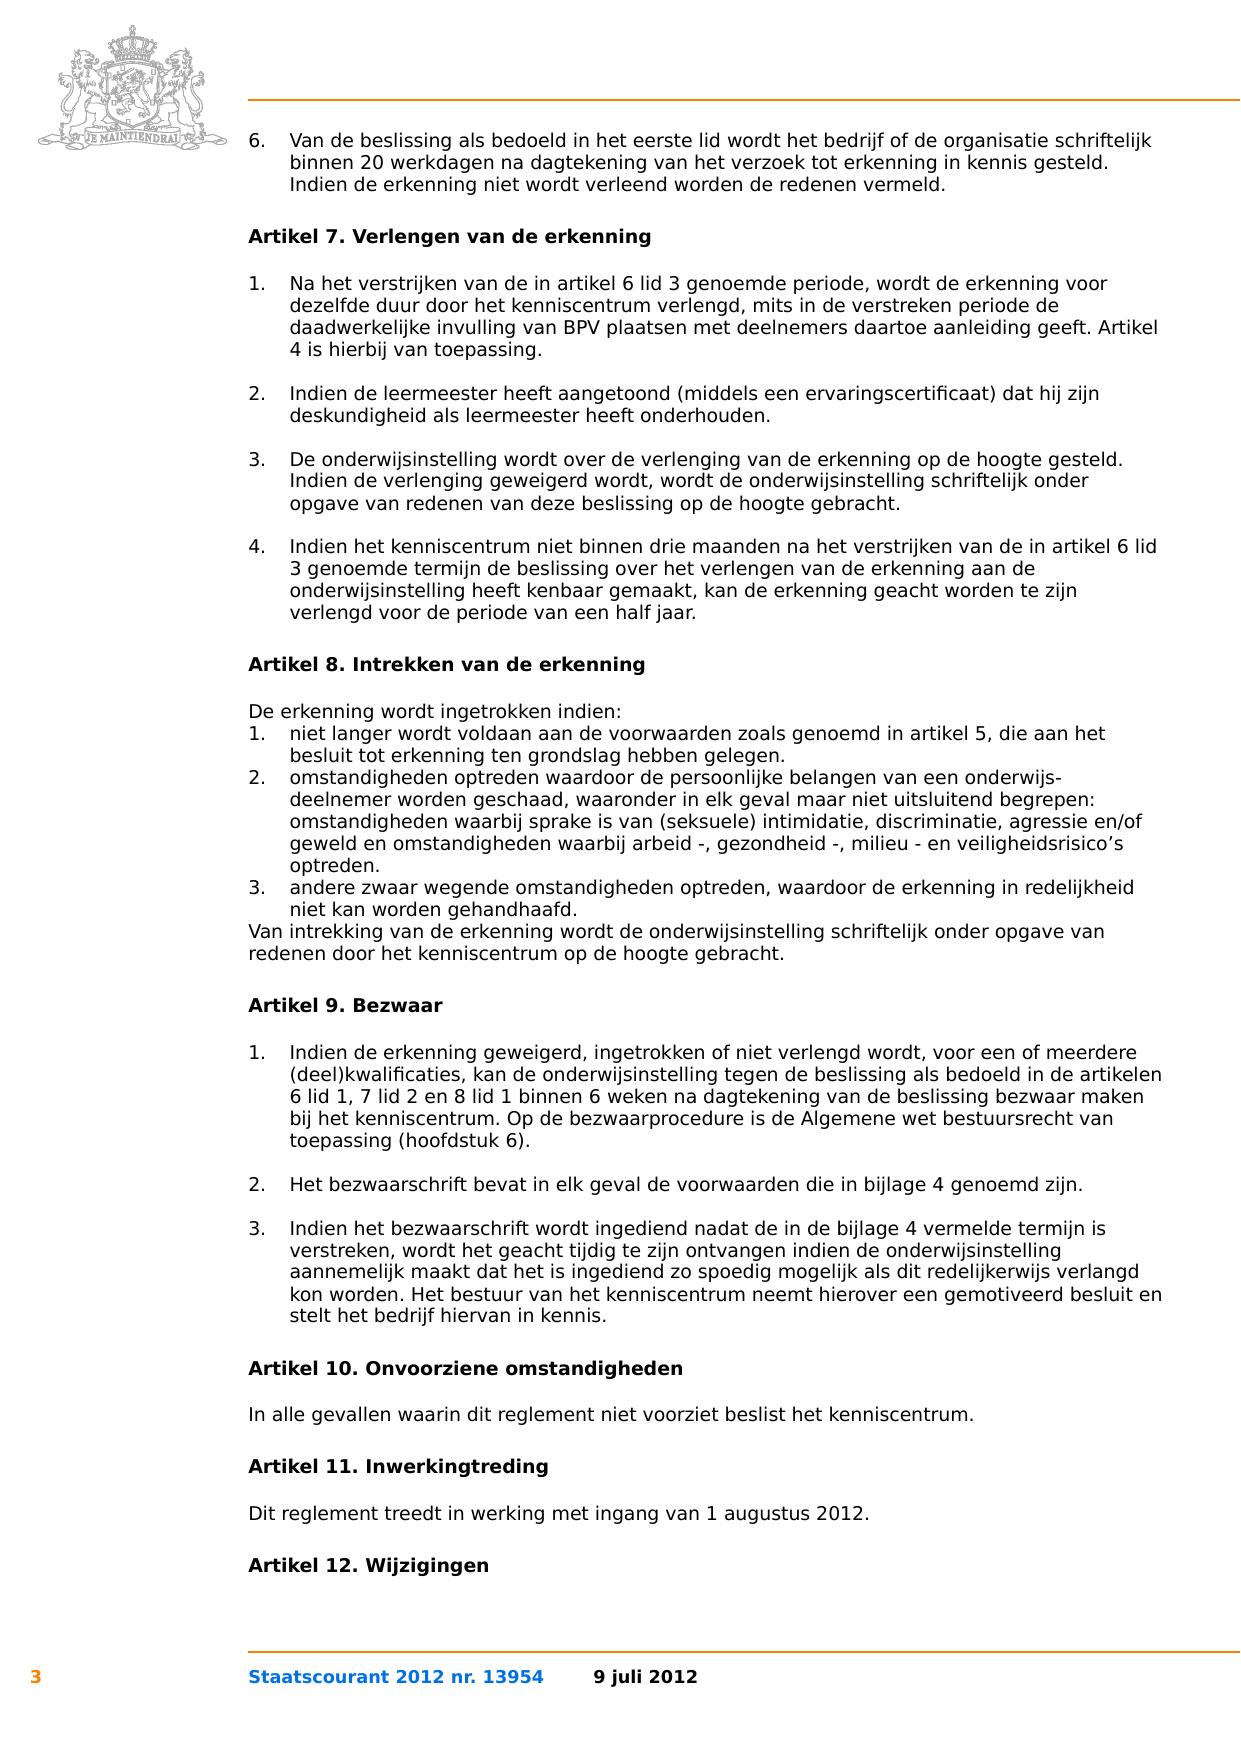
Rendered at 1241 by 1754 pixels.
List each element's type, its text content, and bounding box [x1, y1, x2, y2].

text In alle gevallen waarin dit reglement niet voorziet beslist het kenniscentrum. [248, 1404, 1163, 1426]
subtitle Artikel 12. Wijzigingen [248, 1555, 1163, 1577]
subtitle Artikel 10. Onvoorziene omstandigheden [248, 1357, 1163, 1379]
text 1. Indien de erkenning geweigerd, ingetrokken of niet verlengd wordt, voor een of meerdere (deel)kwalificaties, kan de onderwijsinstelling tegen de beslissing als bedoeld in de artikelen 6 lid 1, 7 lid 2 en 8 lid 1 binnen 6 weken na dagtekening van de beslissing bezwaar maken bij het kenniscentrum. Op de bezwaarprocedure is de Algemene wet bestuursrecht van toepassing (hoofdstuk 6). [248, 1042, 1163, 1152]
text 3. andere zwaar wegende omstandigheden optreden, waardoor de erkenning in redelijkheid niet kan worden gehandhaafd. [248, 877, 1163, 921]
text Van intrekking van de erkenning wordt de onderwijsinstelling schriftelijk onder opgave van redenen door het kenniscentrum op de hoogte gebracht. [248, 921, 1163, 965]
text 3. De onderwijsinstelling wordt over de verlenging van de erkenning op de hoogte gesteld. Indien de verlenging geweigerd wordt, wordt de onderwijsinstelling schriftelijk onder opgave van redenen van deze beslissing op de hoogte gebracht. [248, 448, 1163, 514]
text 4. Indien het kenniscentrum niet binnen drie maanden na het verstrijken van de in artikel 6 lid 3 genoemde termijn de beslissing over het verlengen van de erkenning aan de onderwijsinstelling heeft kenbaar gemaakt, kan de erkenning geacht worden te zijn verlengd voor de periode van een half jaar. [248, 536, 1163, 624]
text 2. Het bezwaarschrift bevat in elk geval de voorwaarden die in bijlage 4 genoemd zijn. [248, 1174, 1163, 1196]
text 6. Van de beslissing als bedoeld in het eerste lid wordt het bedrijf of de organisatie schriftelijk binnen 20 werkdagen na dagtekening van het verzoek tot erkenning in kennis gesteld. Indien de erkenning niet wordt verleend worden de redenen vermeld. [248, 130, 1163, 196]
text 1. Na het verstrijken van de in artikel 6 lid 3 genoemde periode, wordt de erkenning voor dezelfde duur door het kenniscentrum verlengd, mits in de verstreken periode de daadwerkelijke invulling van BPV plaatsen met deelnemers daartoe aanleiding geeft. Artikel 4 is hierbij van toepassing. [248, 273, 1163, 361]
picture [38, 25, 227, 150]
text De erkenning wordt ingetrokken indien: [248, 701, 1163, 723]
text 2. Indien de leermeester heeft aangetoond (middels een ervaringscertificaat) dat hij zijn deskundigheid als leermeester heeft onderhouden. [248, 383, 1163, 427]
text Dit reglement treedt in werking met ingang van 1 augustus 2012. [248, 1503, 1163, 1525]
subtitle Artikel 9. Bezwaar [248, 995, 1163, 1017]
text 3. Indien het bezwaarschrift wordt ingediend nadat de in de bijlage 4 vermelde termijn is verstreken, wordt het geacht tijdig te zijn ontvangen indien de onderwijsinstelling aannemelijk maakt dat het is ingediend zo spoedig mogelijk als dit redelijkerwijs verlangd kon worden. Het bestuur van het kenniscentrum neemt hierover een gemotiveerd besluit en stelt het bedrijf hiervan in kennis. [248, 1217, 1163, 1327]
text 1. niet langer wordt voldaan aan de voorwaarden zoals genoemd in artikel 5, die aan het besluit tot erkenning ten grondslag hebben gelegen. [248, 723, 1163, 767]
subtitle Artikel 7. Verlengen van de erkenning [248, 226, 1163, 248]
subtitle Artikel 11. Inwerkingtreding [248, 1456, 1163, 1478]
text 2. omstandigheden optreden waardoor de persoonlijke belangen van een onderwijs-deelnemer worden geschaad, waaronder in elk geval maar niet uitsluitend begrepen: omstandigheden waarbij sprake is van (seksuele) intimidatie, discriminatie, agressie en/of geweld en omstandigheden waarbij arbeid -, gezondheid -, milieu - en veiligheidsrisico’s optreden. [248, 767, 1163, 877]
subtitle Artikel 8. Intrekken van de erkenning [248, 654, 1163, 676]
